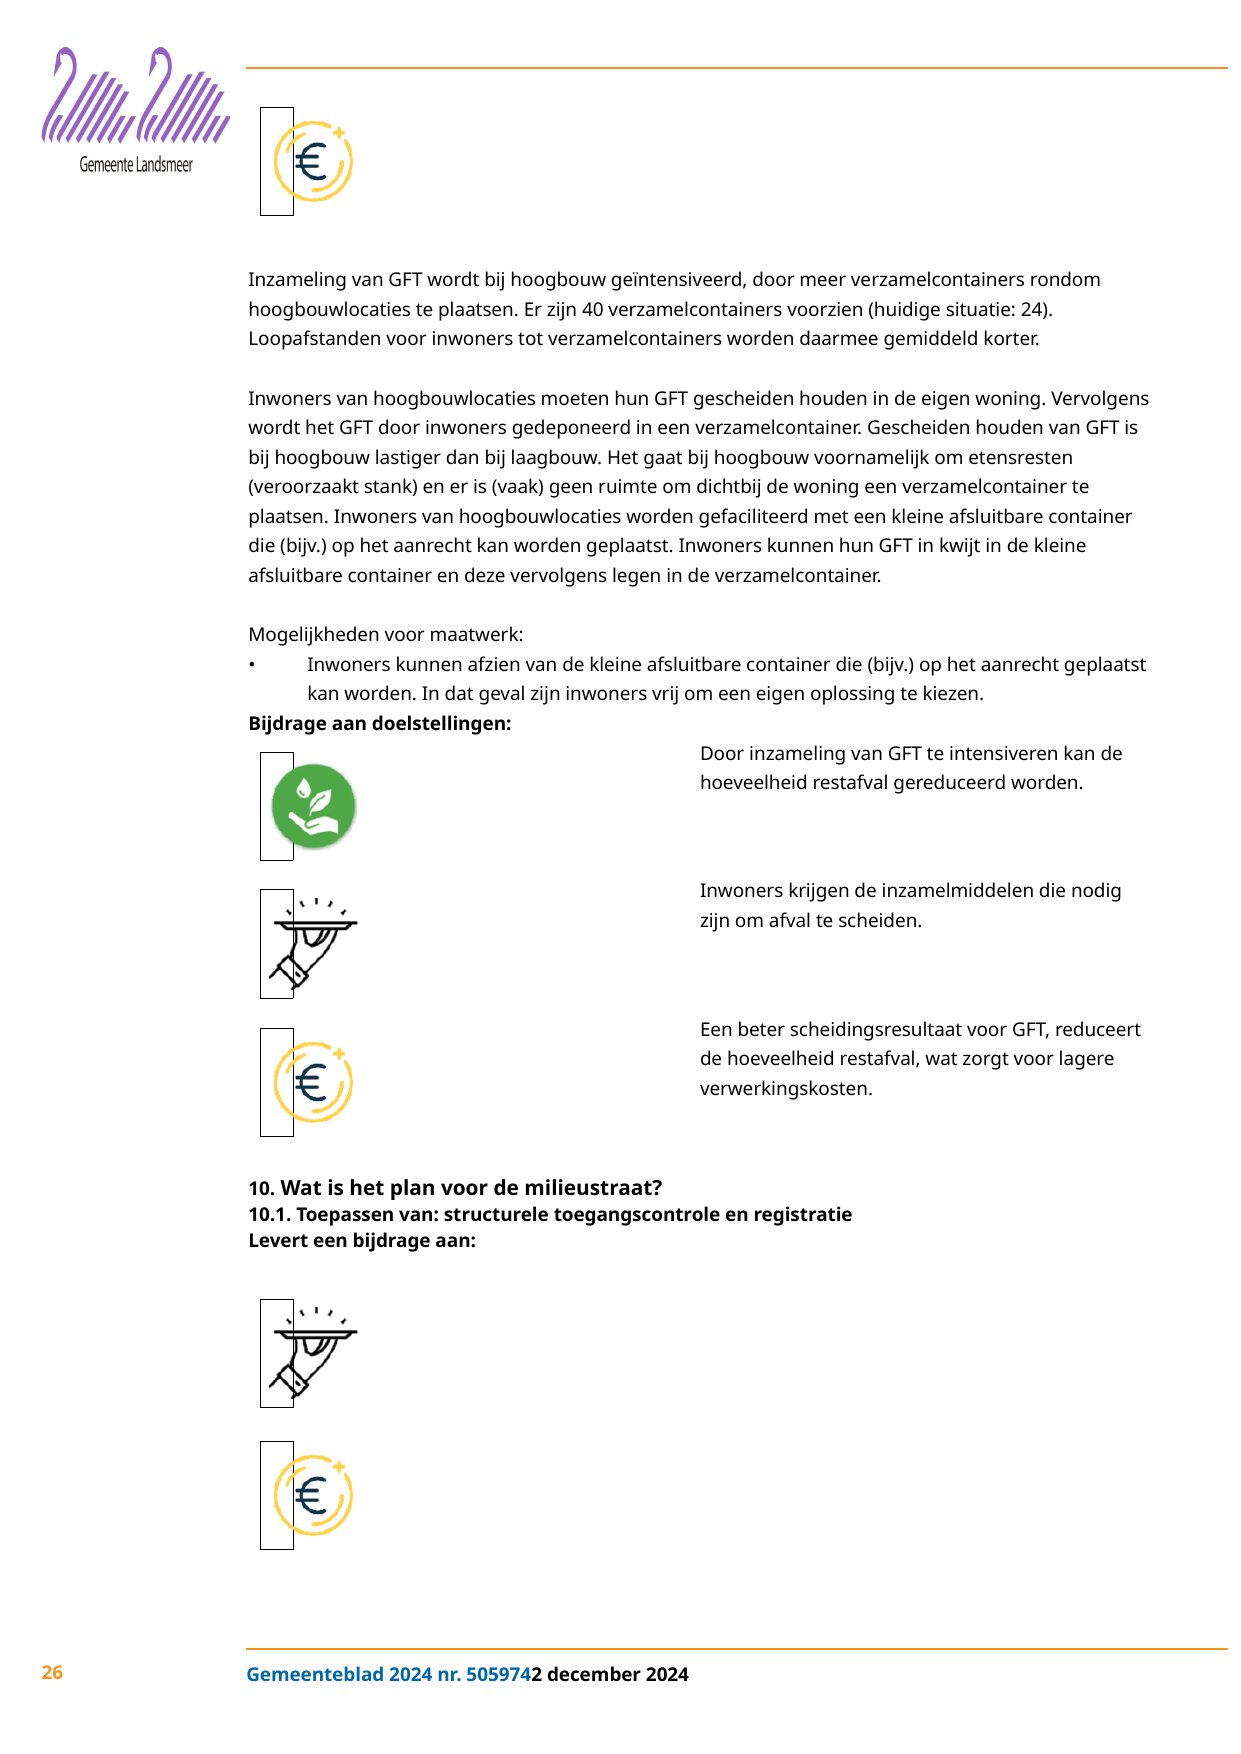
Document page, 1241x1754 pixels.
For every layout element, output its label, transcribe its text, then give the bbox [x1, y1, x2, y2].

picture [268, 1307, 358, 1399]
picture [268, 115, 358, 207]
text 10. Wat is het plan voor de milieustraat? [248, 1173, 1152, 1202]
text Bijdrage aan doelstellingen: [248, 710, 1152, 736]
table_cell [261, 1029, 293, 1127]
table_cell [248, 1128, 700, 1154]
table_cell Inwoners krijgen de inzamelmiddelen die nodig zijn om afval te scheiden. [700, 878, 1152, 1016]
picture [41, 47, 231, 172]
table_cell [261, 1128, 293, 1136]
table_cell [248, 878, 700, 1016]
picture [268, 898, 358, 990]
picture [268, 1036, 358, 1128]
text Levert een bijdrage aan: [248, 1227, 1152, 1253]
text 10.1. Toepassen van: structurele toegangscontrole en registratie [248, 1202, 1152, 1227]
table_cell Een beter scheidingsresultaat voor GFT, reduceert de hoeveelheid restafval, wat zorgt voor lagere verwerkingskosten. [700, 1016, 1152, 1154]
table_cell [248, 1016, 700, 1127]
text Mogelijkheden voor maatwerk: [248, 621, 1152, 647]
text Inwoners van hoogbouwlocaties moeten hun GFT gescheiden houden in de eigen woning. Vervolgens wordt het GFT door inwoners gedeponeerd in een verzamelcontainer. Gescheiden houden van GFT is bij hoogbouw lastiger dan bij laagbouw. Het gaat bij hoogbouw voornamelijk om etensresten (veroorzaakt stank) en er is (vaak) geen ruimte om dichtbij de woning een verzamelcontainer te plaatsen. Inwoners van hoogbouwlocaties worden gefaciliteerd met een kleine afsluitbare container die (bijv.) op het aanrecht kan worden geplaatst. Inwoners kunnen hun GFT in kwijt in de kleine afsluitbare container en deze vervolgens legen in de verzamelcontainer. [248, 385, 1152, 588]
picture [268, 760, 358, 851]
table_header Door inzameling van GFT te intensiveren kan de hoeveelheid restafval gereduceerd worden. [700, 740, 1152, 877]
text Inzameling van GFT wordt bij hoogbouw geïntensiveerd, door meer verzamelcontainers rondom hoogbouwlocaties te plaatsen. Er zijn 40 verzamelcontainers voorzien (huidige situatie: 24). Loopafstanden voor inwoners tot verzamelcontainers worden daarmee gemiddeld korter. [248, 266, 1152, 351]
picture [268, 1449, 358, 1541]
list Inwoners kunnen afzien van de kleine afsluitbare container die (bijv.) op het aanrecht geplaatst kan worden. In dat geval zijn inwoners vrij om een eigen oplossing te kiezen. [248, 651, 1152, 706]
table_header [248, 740, 700, 877]
